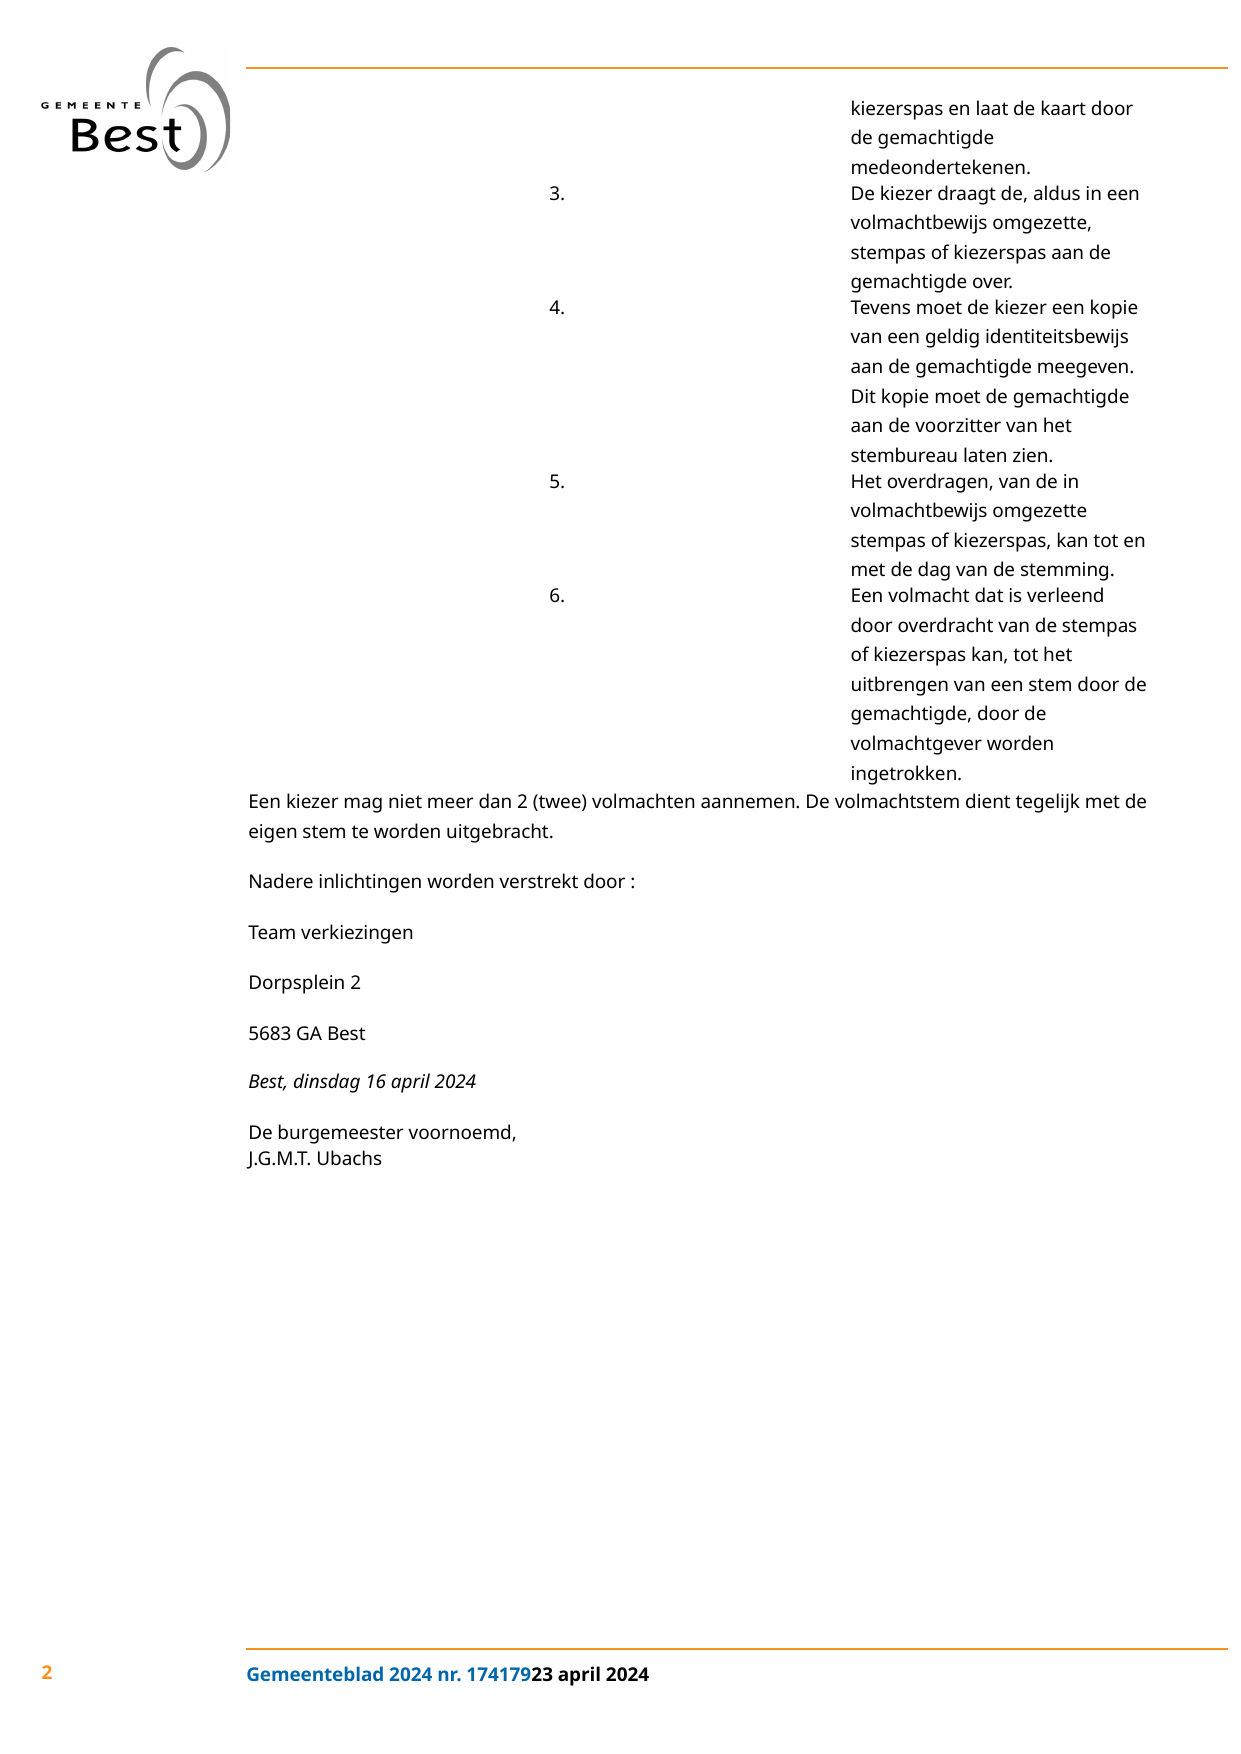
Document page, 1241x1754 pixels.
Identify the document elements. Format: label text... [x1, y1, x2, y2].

table_cell [248, 582, 549, 786]
table_cell Een volmacht dat is verleend door overdracht van de stempas of kiezerspas kan, tot het uitbrengen van een stem door de gemachtigde, door de volmachtgever worden ingetrokken. [850, 582, 1152, 786]
table_cell [248, 294, 549, 468]
table_cell 3. [549, 180, 850, 294]
text Nadere inlichtingen worden verstrekt door : [248, 869, 1152, 894]
table_cell [248, 180, 549, 294]
text J.G.M.T. Ubachs [248, 1145, 1152, 1171]
text Dorpsplein 2 [248, 969, 1152, 995]
table_cell 6. [549, 582, 850, 786]
table_cell [248, 468, 549, 582]
text Een kiezer mag niet meer dan 2 (twee) volmachten aannemen. De volmachtstem dient tegelijk met de eigen stem te worden uitgebracht. [248, 789, 1152, 844]
table_cell 5. [549, 468, 850, 582]
table_cell [549, 95, 850, 180]
table_cell Tevens moet de kiezer een kopie van een geldig identiteitsbewijs aan de gemachtigde meegeven. Dit kopie moet de gemachtigde aan de voorzitter van het stembureau laten zien. [850, 294, 1152, 468]
table_cell [248, 95, 549, 180]
table_cell Het overdragen, van de in volmachtbewijs omgezette stempas of kiezerspas, kan tot en met de dag van de stemming. [850, 468, 1152, 582]
picture [41, 47, 231, 172]
text Team verkiezingen [248, 919, 1152, 945]
text De burgemeester voornoemd, [248, 1119, 1152, 1145]
text Best, dinsdag 16 april 2024 [248, 1068, 1152, 1093]
table_cell kiezerspas en laat de kaart door de gemachtigde medeondertekenen. [850, 95, 1152, 180]
text 5683 GA Best [248, 1020, 1152, 1046]
table_cell De kiezer draagt de, aldus in een volmachtbewijs omgezette, stempas of kiezerspas aan de gemachtigde over. [850, 180, 1152, 294]
table_cell 4. [549, 294, 850, 468]
